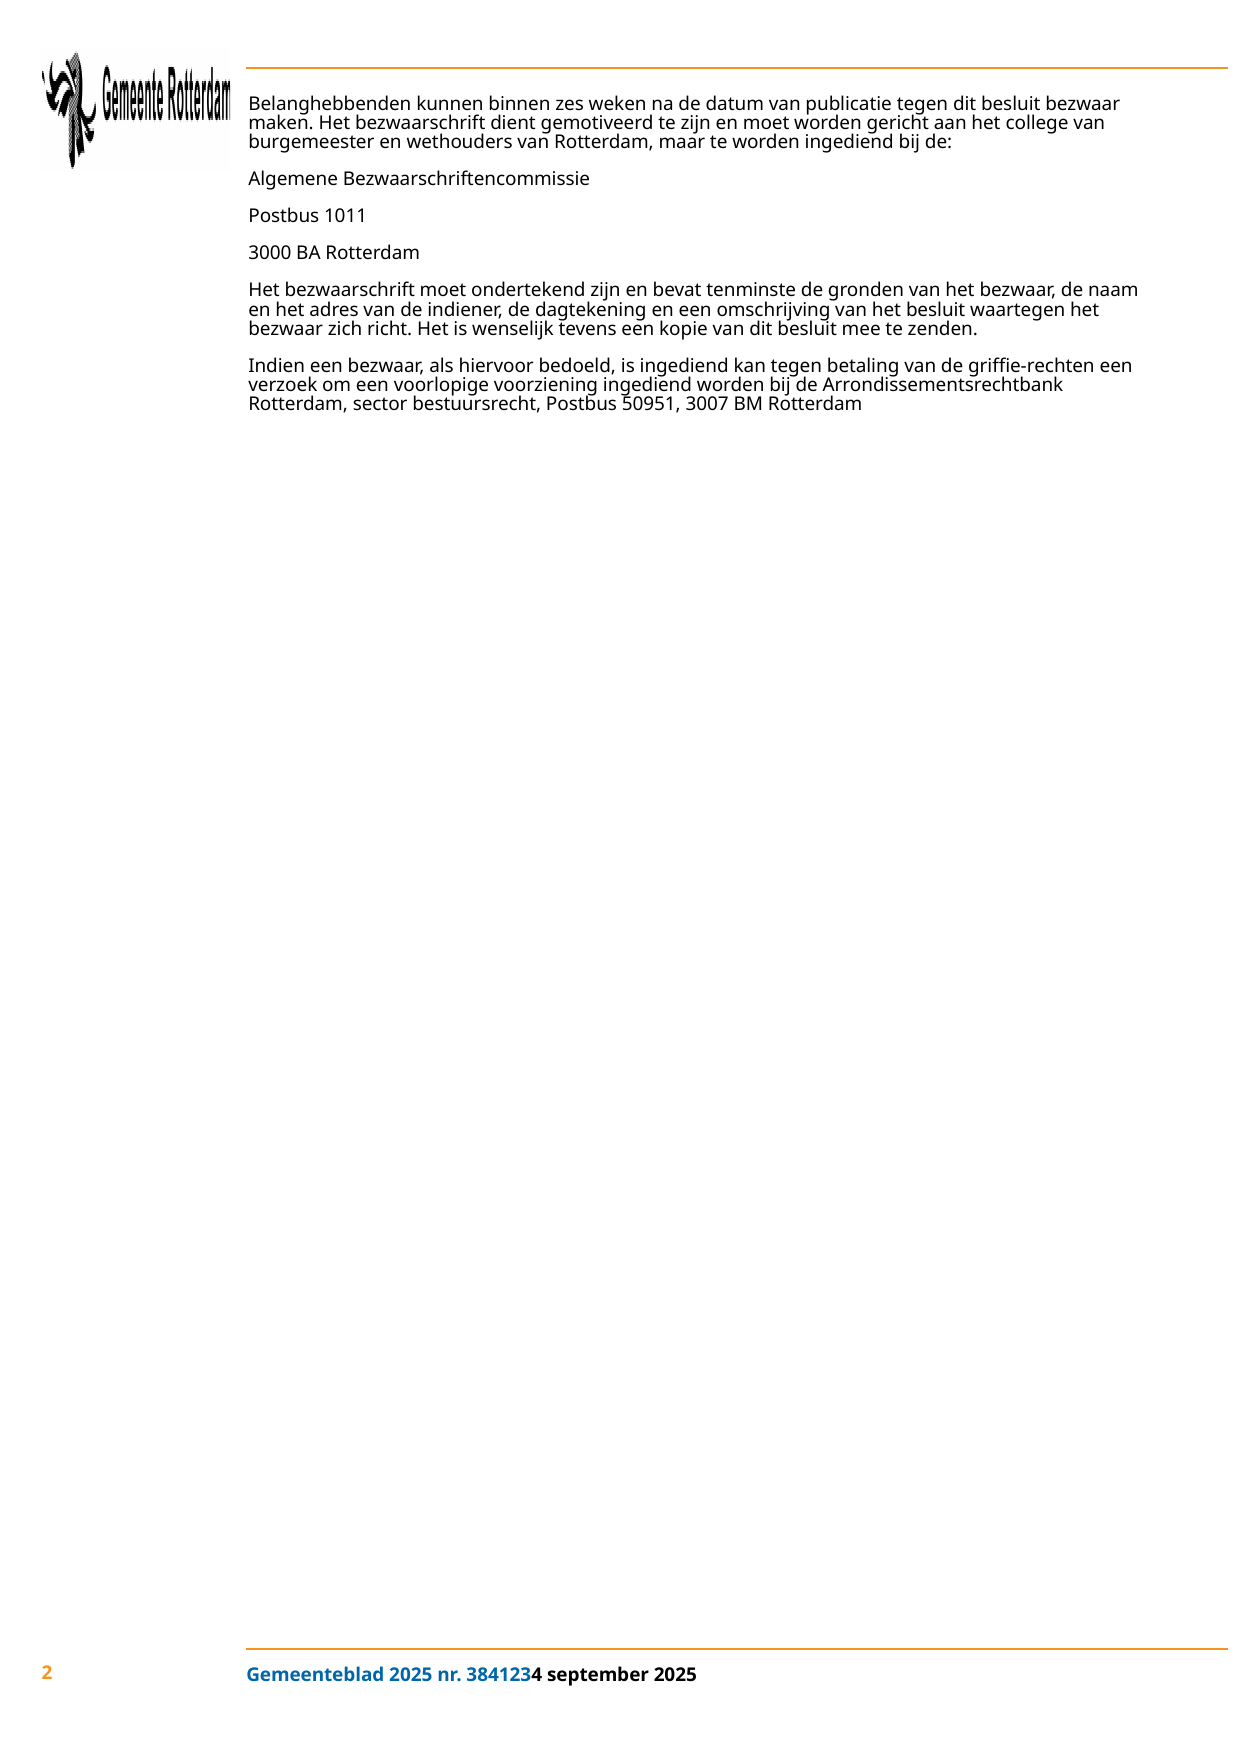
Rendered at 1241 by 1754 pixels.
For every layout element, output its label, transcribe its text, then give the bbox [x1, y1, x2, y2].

picture [41, 47, 231, 172]
text Indien een bezwaar, als hiervoor bedoeld, is ingediend kan tegen betaling van de griffie-rechten een verzoek om een voorlopige voorziening ingediend worden bij de Arrondissementsrechtbank Rotterdam, sector bestuursrecht, Postbus 50951, 3007 BM Rotterdam [248, 357, 1152, 414]
text Belanghebbenden kunnen binnen zes weken na de datum van publicatie tegen dit besluit bezwaar maken. Het bezwaarschrift dient gemotiveerd te zijn en moet worden gericht aan het college van burgemeester en wethouders van Rotterdam, maar te worden ingediend bij de: [248, 95, 1152, 153]
text Het bezwaarschrift moet ondertekend zijn en bevat tenminste de gronden van het bezwaar, de naam en het adres van de indiener, de dagtekening en een omschrijving van het besluit waartegen het bezwaar zich richt. Het is wenselijk tevens een kopie van dit besluit mee te zenden. [248, 281, 1152, 339]
text 3000 BA Rotterdam [248, 244, 1152, 263]
text Postbus 1011 [248, 207, 1152, 227]
text Algemene Bezwaarschriftencommissie [248, 170, 1152, 189]
